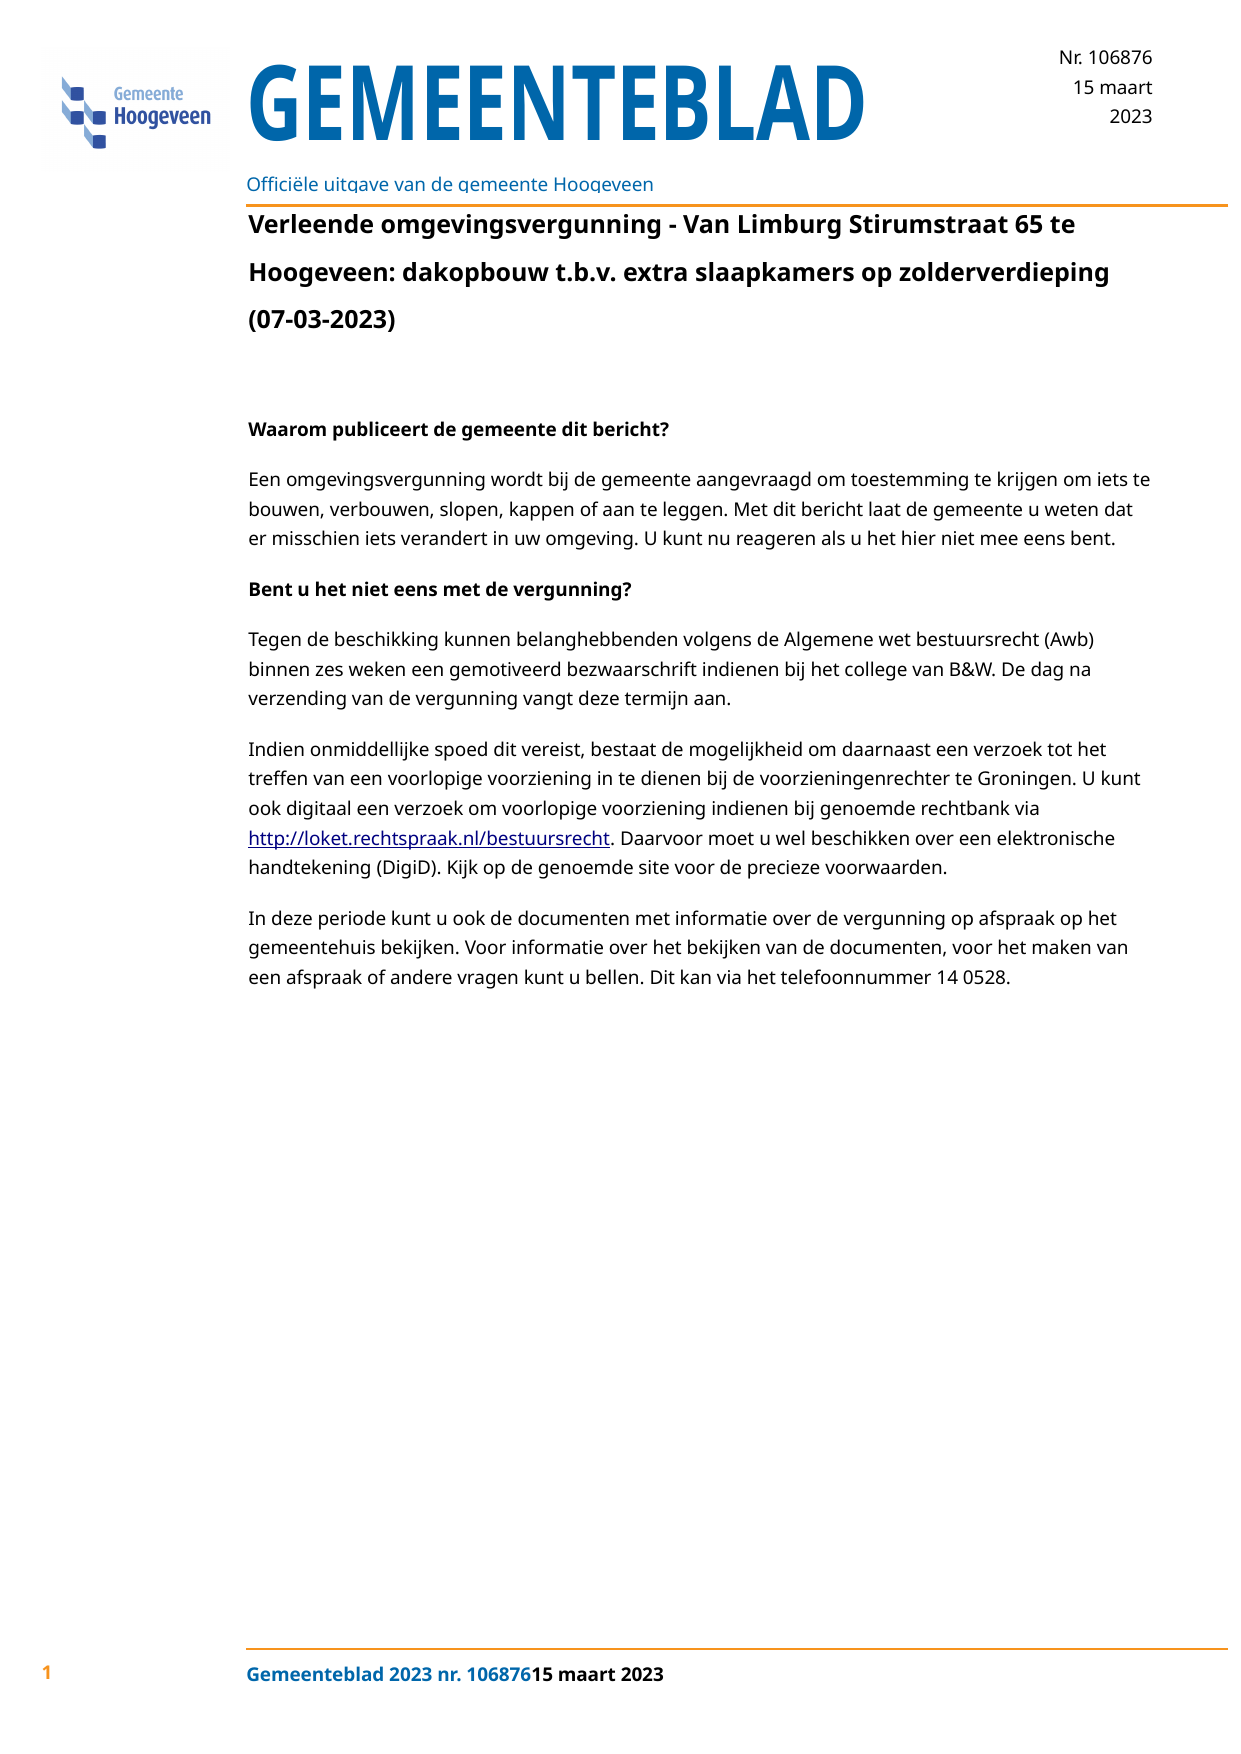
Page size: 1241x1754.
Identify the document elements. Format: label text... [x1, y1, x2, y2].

picture [41, 47, 231, 172]
text In deze periode kunt u ook de documenten met informatie over de vergunning op afspraak op het gemeentehuis bekijken. Voor informatie over het bekijken van de documenten, voor het maken van een afspraak of andere vragen kunt u bellen. Dit kan via het telefoonnummer 14 0528. [248, 905, 1152, 989]
text Bent u het niet eens met de vergunning? [248, 576, 1152, 602]
text Een omgevingsvergunning wordt bij de gemeente aangevraagd om toestemming te krijgen om iets te bouwen, verbouwen, slopen, kappen of aan te leggen. Met dit bericht laat de gemeente u weten dat er misschien iets verandert in uw omgeving. U kunt nu reageren als u het hier niet mee eens bent. [248, 466, 1152, 551]
text Waarom publiceert de gemeente dit bericht? [248, 416, 1152, 442]
text Indien onmiddellijke spoed dit vereist, bestaat de mogelijkheid om daarnaast een verzoek tot het treffen van een voorlopige voorziening in te dienen bij de voorzieningenrechter te Groningen. U kunt ook digitaal een verzoek om voorlopige voorziening indienen bij genoemde rechtbank via http://loket.rechtspraak.nl/bestuursrecht. Daarvoor moet u wel beschikken over een elektronische handtekening (DigiD). Kijk op de genoemde site voor de precieze voorwaarden. [248, 736, 1152, 880]
text Tegen de beschikking kunnen belanghebbenden volgens de Algemene wet bestuursrecht (Awb) binnen zes weken een gemotiveerd bezwaarschrift indienen bij het college van B&W. De dag na verzending van de vergunning vangt deze termijn aan. [248, 626, 1152, 711]
text Verleende omgevingsvergunning - Van Limburg Stirumstraat 65 te Hoogeveen: dakopbouw t.b.v. extra slaapkamers op zolderverdieping (07-03-2023) [248, 207, 1152, 336]
